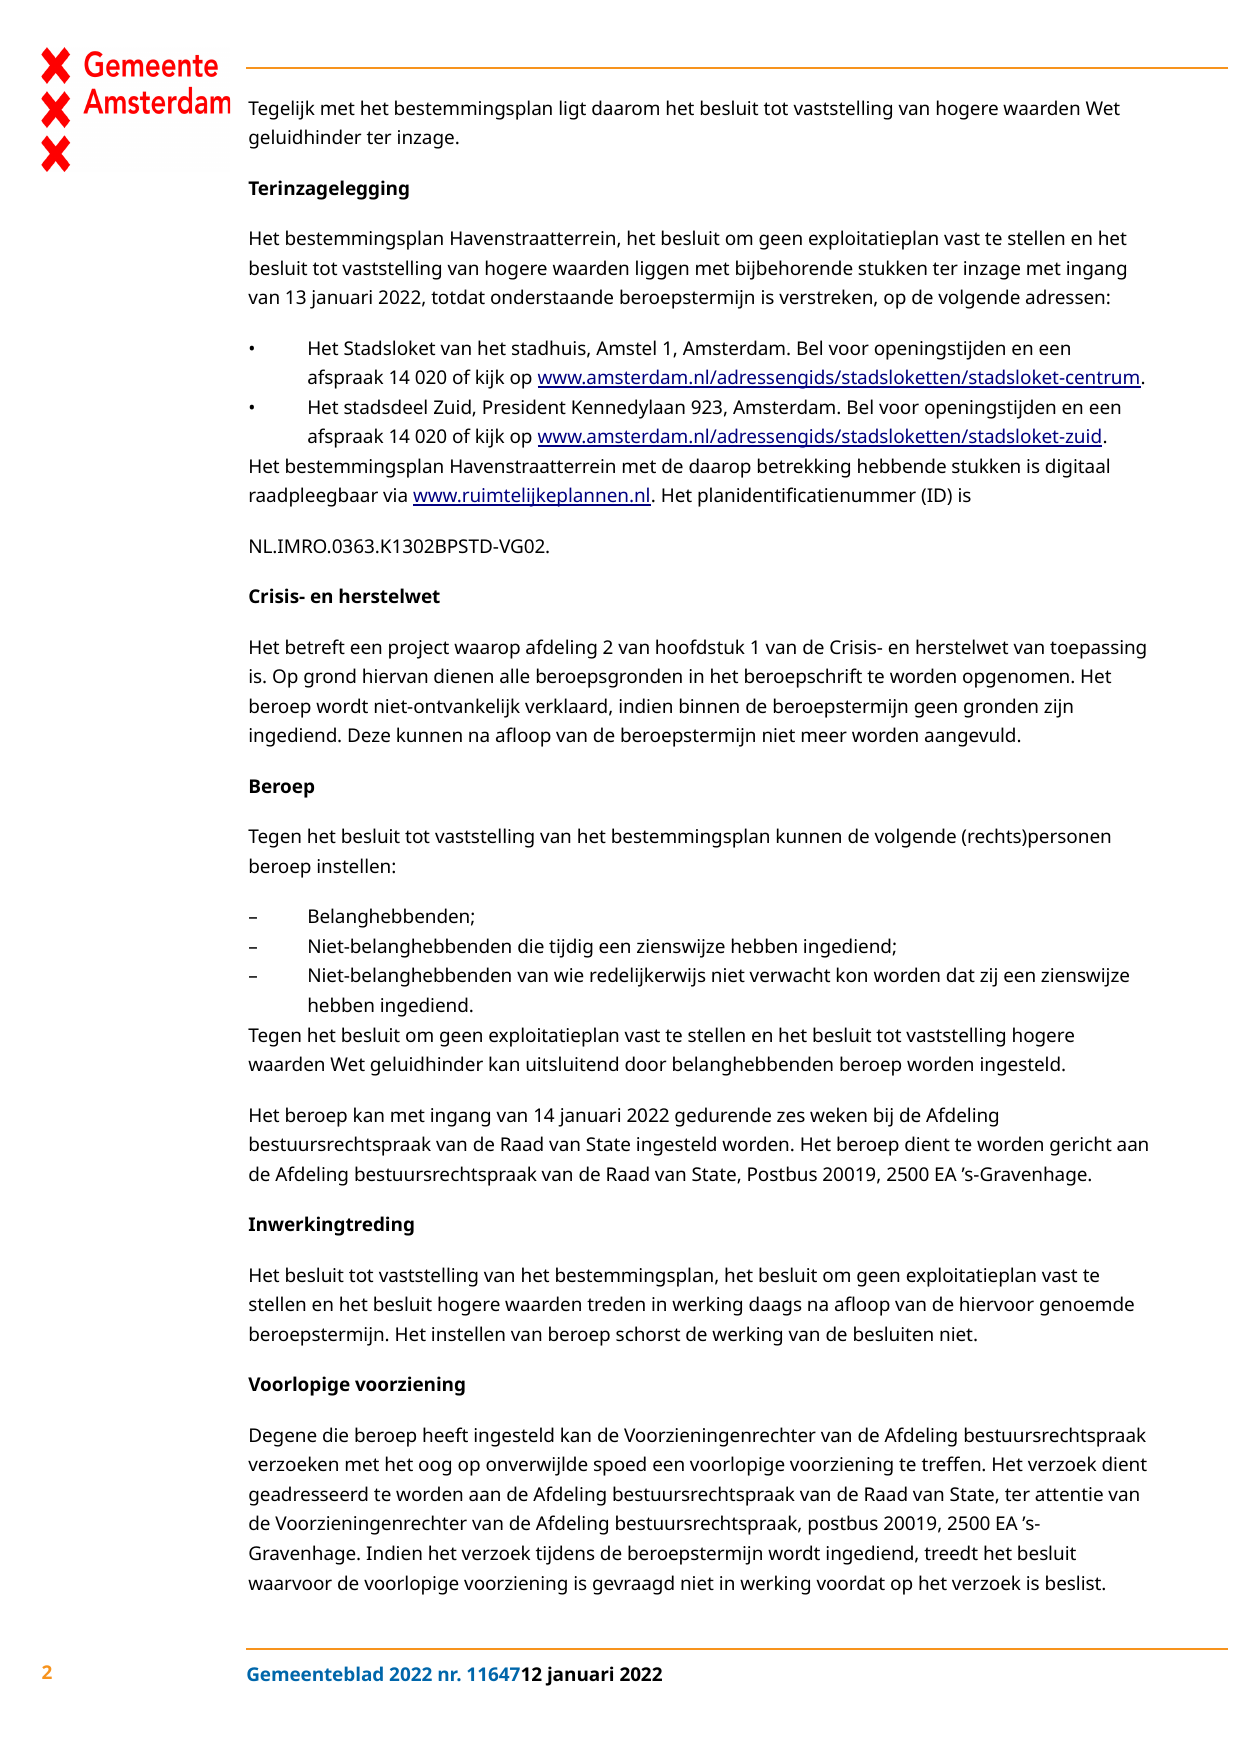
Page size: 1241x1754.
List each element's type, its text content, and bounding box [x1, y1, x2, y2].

text Tegen het besluit om geen exploitatieplan vast te stellen en het besluit tot vaststelling hogere waarden Wet geluidhinder kan uitsluitend door belanghebbenden beroep worden ingesteld. [248, 1022, 1152, 1077]
text Het bestemmingsplan Havenstraatterrein, het besluit om geen exploitatieplan vast te stellen en het besluit tot vaststelling van hogere waarden liggen met bijbehorende stukken ter inzage met ingang van 13 januari 2022, totdat onderstaande beroepstermijn is verstreken, op de volgende adressen: [248, 225, 1152, 310]
list Het Stadsloket van het stadhuis, Amstel 1, Amsterdam. Bel voor openingstijden en een afspraak 14 020 of kijk op www.amsterdam.nl/adressengids/stadsloketten/stadsloket-centrum. [248, 335, 1152, 390]
text Tegelijk met het bestemmingsplan ligt daarom het besluit tot vaststelling van hogere waarden Wet geluidhinder ter inzage. [248, 95, 1152, 150]
text Het beroep kan met ingang van 14 januari 2022 gedurende zes weken bij de Afdeling bestuursrechtspraak van de Raad van State ingesteld worden. Het beroep dient te worden gericht aan de Afdeling bestuursrechtspraak van de Raad van State, Postbus 20019, 2500 EA ’s-Gravenhage. [248, 1102, 1152, 1187]
list Belanghebbenden; [248, 903, 1152, 929]
text Voorlopige voorziening [248, 1371, 1152, 1397]
list Niet-belanghebbenden van wie redelijkerwijs niet verwacht kon worden dat zij een zienswijze hebben ingediend. [248, 963, 1152, 1018]
text Terinzagelegging [248, 175, 1152, 201]
text Degene die beroep heeft ingesteld kan de Voorzieningenrechter van de Afdeling bestuursrechtspraak verzoeken met het oog op onverwijlde spoed een voorlopige voorziening te treffen. Het verzoek dient geadresseerd te worden aan de Afdeling bestuursrechtspraak van de Raad van State, ter attentie van de Voorzieningenrechter van de Afdeling bestuursrechtspraak, postbus 20019, 2500 EA ’s-Gravenhage. Indien het verzoek tijdens de beroepstermijn wordt ingediend, treedt het besluit waarvoor de voorlopige voorziening is gevraagd niet in werking voordat op het verzoek is beslist. [248, 1422, 1152, 1596]
list Niet-belanghebbenden die tijdig een zienswijze hebben ingediend; [248, 933, 1152, 959]
text Beroep [248, 773, 1152, 799]
text Het besluit tot vaststelling van het bestemmingsplan, het besluit om geen exploitatieplan vast te stellen en het besluit hogere waarden treden in werking daags na afloop van de hiervoor genoemde beroepstermijn. Het instellen van beroep schorst de werking van de besluiten niet. [248, 1262, 1152, 1347]
text Crisis- en herstelwet [248, 583, 1152, 609]
text NL.IMRO.0363.K1302BPSTD-VG02. [248, 533, 1152, 559]
picture [41, 47, 231, 172]
list Het stadsdeel Zuid, President Kennedylaan 923, Amsterdam. Bel voor openingstijden en een afspraak 14 020 of kijk op www.amsterdam.nl/adressengids/stadsloketten/stadsloket-zuid. [248, 394, 1152, 449]
text Inwerkingtreding [248, 1211, 1152, 1237]
text Tegen het besluit tot vaststelling van het bestemmingsplan kunnen de volgende (rechts)personen beroep instellen: [248, 823, 1152, 879]
text Het betreft een project waarop afdeling 2 van hoofdstuk 1 van de Crisis- en herstelwet van toepassing is. Op grond hiervan dienen alle beroepsgronden in het beroepschrift te worden opgenomen. Het beroep wordt niet-ontvankelijk verklaard, indien binnen de beroepstermijn geen gronden zijn ingediend. Deze kunnen na afloop van de beroepstermijn niet meer worden aangevuld. [248, 634, 1152, 748]
text Het bestemmingsplan Havenstraatterrein met de daarop betrekking hebbende stukken is digitaal raadpleegbaar via www.ruimtelijkeplannen.nl. Het planidentificatienummer (ID) is [248, 453, 1152, 508]
